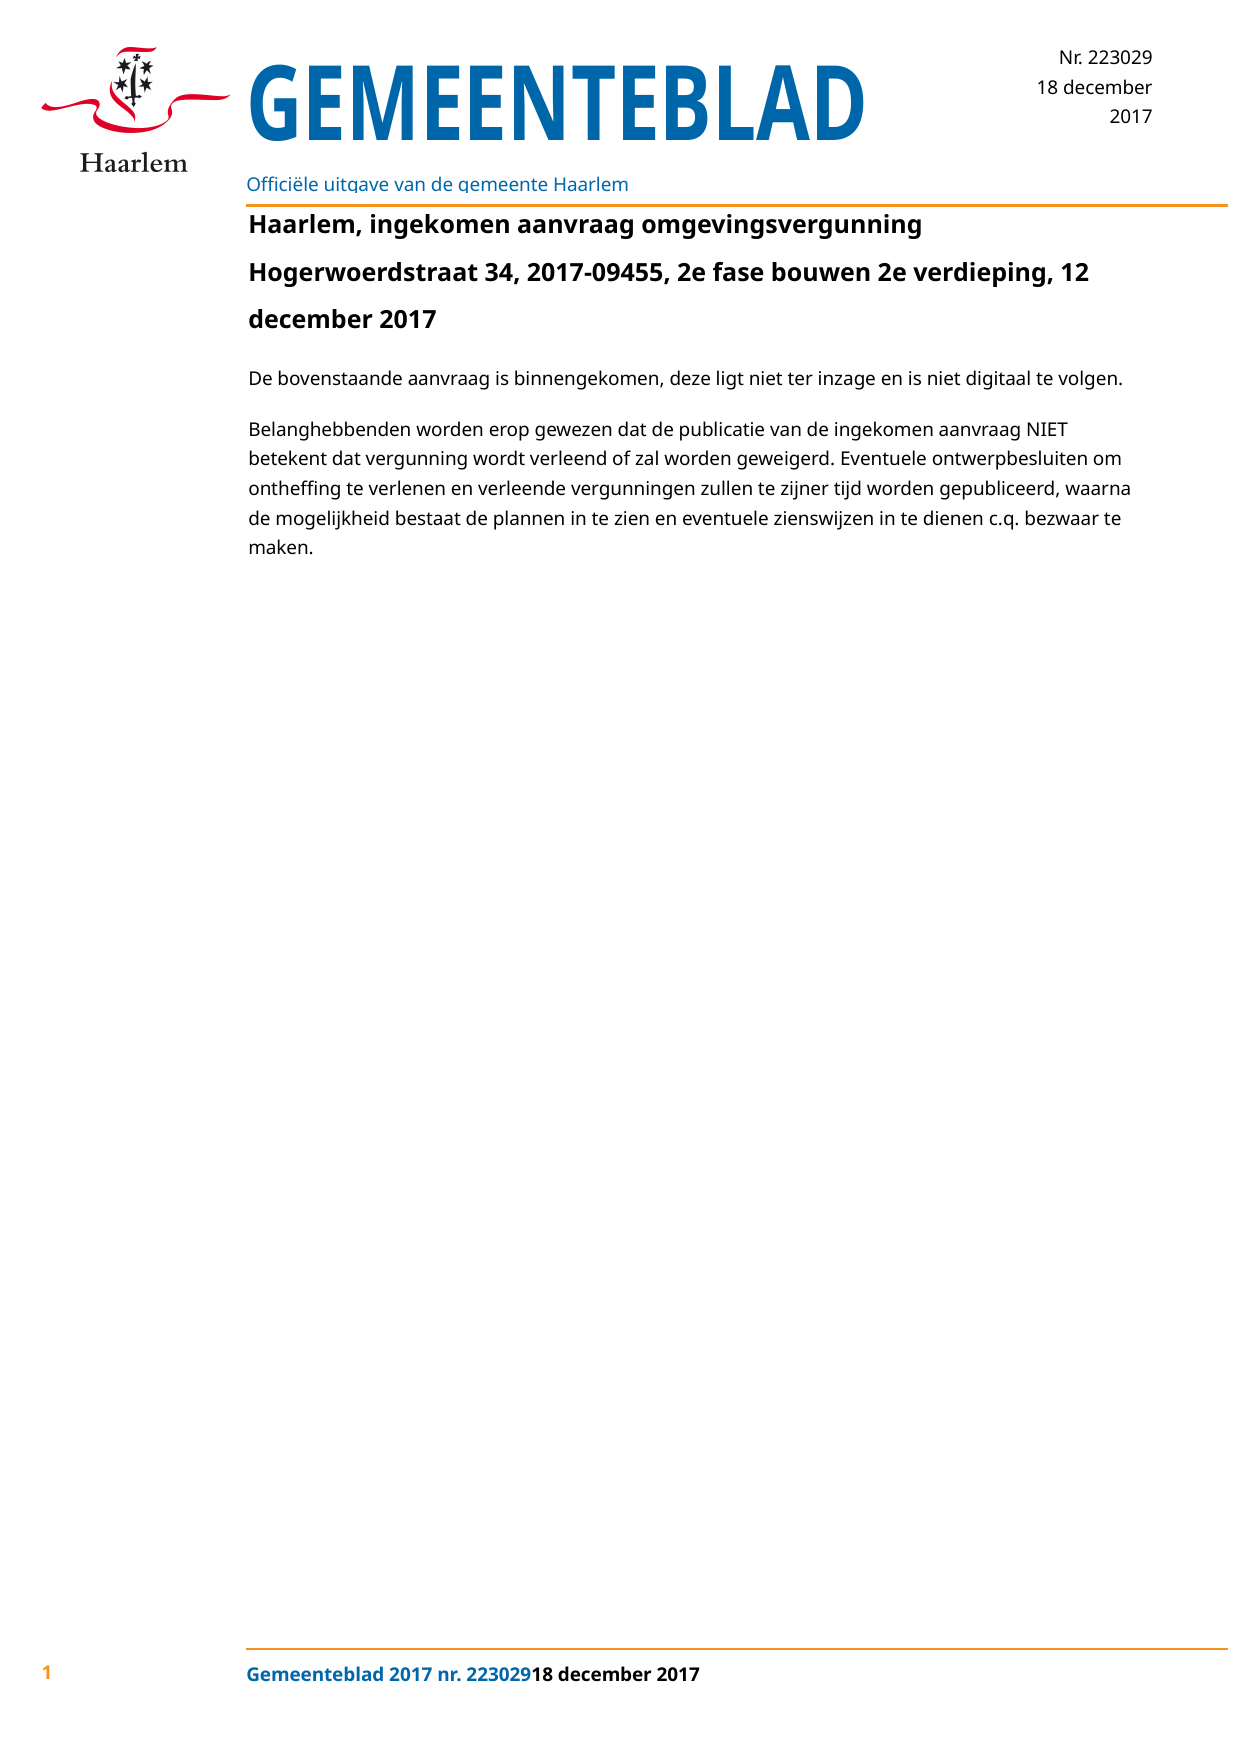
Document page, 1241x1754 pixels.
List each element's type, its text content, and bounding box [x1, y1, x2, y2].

text Haarlem, ingekomen aanvraag omgevingsvergunning Hogerwoerdstraat 34, 2017-09455, 2e fase bouwen 2e verdieping, 12 december 2017 [248, 207, 1152, 336]
text Belanghebbenden worden erop gewezen dat de publicatie van de ingekomen aanvraag NIET betekent dat vergunning wordt verleend of zal worden geweigerd. Eventuele ontwerpbesluiten om ontheffing te verlenen en verleende vergunningen zullen te zijner tijd worden gepubliceerd, waarna de mogelijkheid bestaat de plannen in te zien en eventuele zienswijzen in te dienen c.q. bezwaar te maken. [248, 416, 1152, 560]
text De bovenstaande aanvraag is binnengekomen, deze ligt niet ter inzage en is niet digitaal te volgen. [248, 366, 1152, 391]
picture [41, 47, 231, 172]
